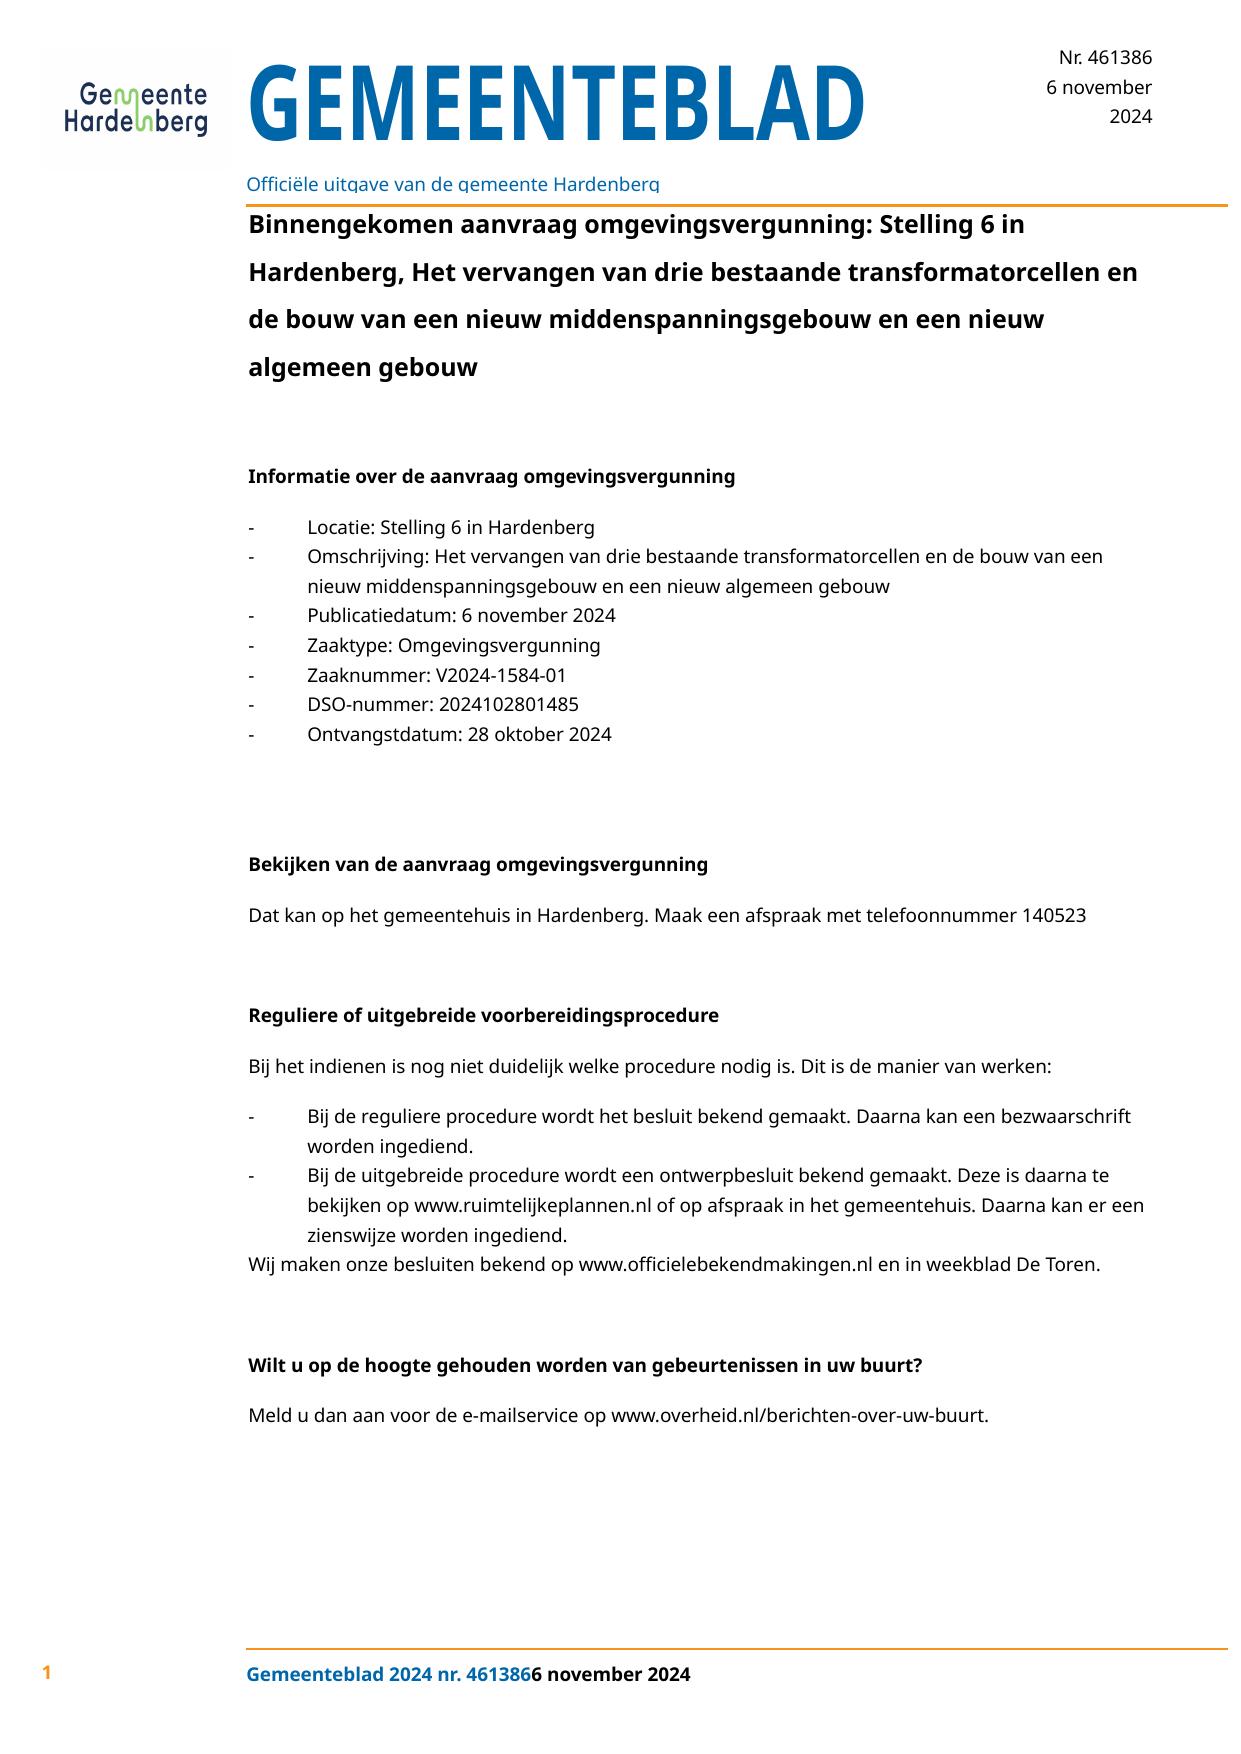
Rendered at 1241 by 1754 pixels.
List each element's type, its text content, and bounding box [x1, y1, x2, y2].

text Wij maken onze besluiten bekend op www.officielebekendmakingen.nl en in weekblad De Toren. [248, 1251, 1152, 1277]
list Publicatiedatum: 6 november 2024 [248, 603, 1152, 628]
list Locatie: Stelling 6 in Hardenberg [248, 514, 1152, 540]
list Omschrijving: Het vervangen van drie bestaande transformatorcellen en de bouw van een nieuw middenspanningsgebouw en een nieuw algemeen gebouw [248, 543, 1152, 599]
list DSO-nummer: 2024102801485 [248, 691, 1152, 717]
text Bekijken van de aanvraag omgevingsvergunning [248, 851, 1152, 877]
list Ontvangstdatum: 28 oktober 2024 [248, 721, 1152, 747]
list Bij de uitgebreide procedure wordt een ontwerpbesluit bekend gemaakt. Deze is daarna te bekijken op www.ruimtelijkeplannen.nl of op afspraak in het gemeentehuis. Daarna kan er een zienswijze worden ingediend. [248, 1163, 1152, 1248]
list Zaaknummer: V2024-1584-01 [248, 662, 1152, 688]
list Zaaktype: Omgevingsvergunning [248, 632, 1152, 658]
text Wilt u op de hoogte gehouden worden van gebeurtenissen in uw buurt? [248, 1352, 1152, 1378]
text Meld u dan aan voor de e-mailservice op www.overheid.nl/berichten-over-uw-buurt. [248, 1403, 1152, 1428]
text Informatie over de aanvraag omgevingsvergunning [248, 463, 1152, 489]
list Bij de reguliere procedure wordt het besluit bekend gemaakt. Daarna kan een bezwaarschrift worden ingediend. [248, 1103, 1152, 1159]
text Dat kan op het gemeentehuis in Hardenberg. Maak een afspraak met telefoonnummer 140523 [248, 902, 1152, 928]
text Bij het indienen is nog niet duidelijk welke procedure nodig is. Dit is de manier van werken: [248, 1053, 1152, 1079]
text Binnengekomen aanvraag omgevingsvergunning: Stelling 6 in Hardenberg, Het vervangen van drie bestaande transformatorcellen en de bouw van een nieuw middenspanningsgebouw en een nieuw algemeen gebouw [248, 207, 1152, 384]
picture [41, 47, 231, 172]
text Reguliere of uitgebreide voorbereidingsprocedure [248, 1003, 1152, 1028]
